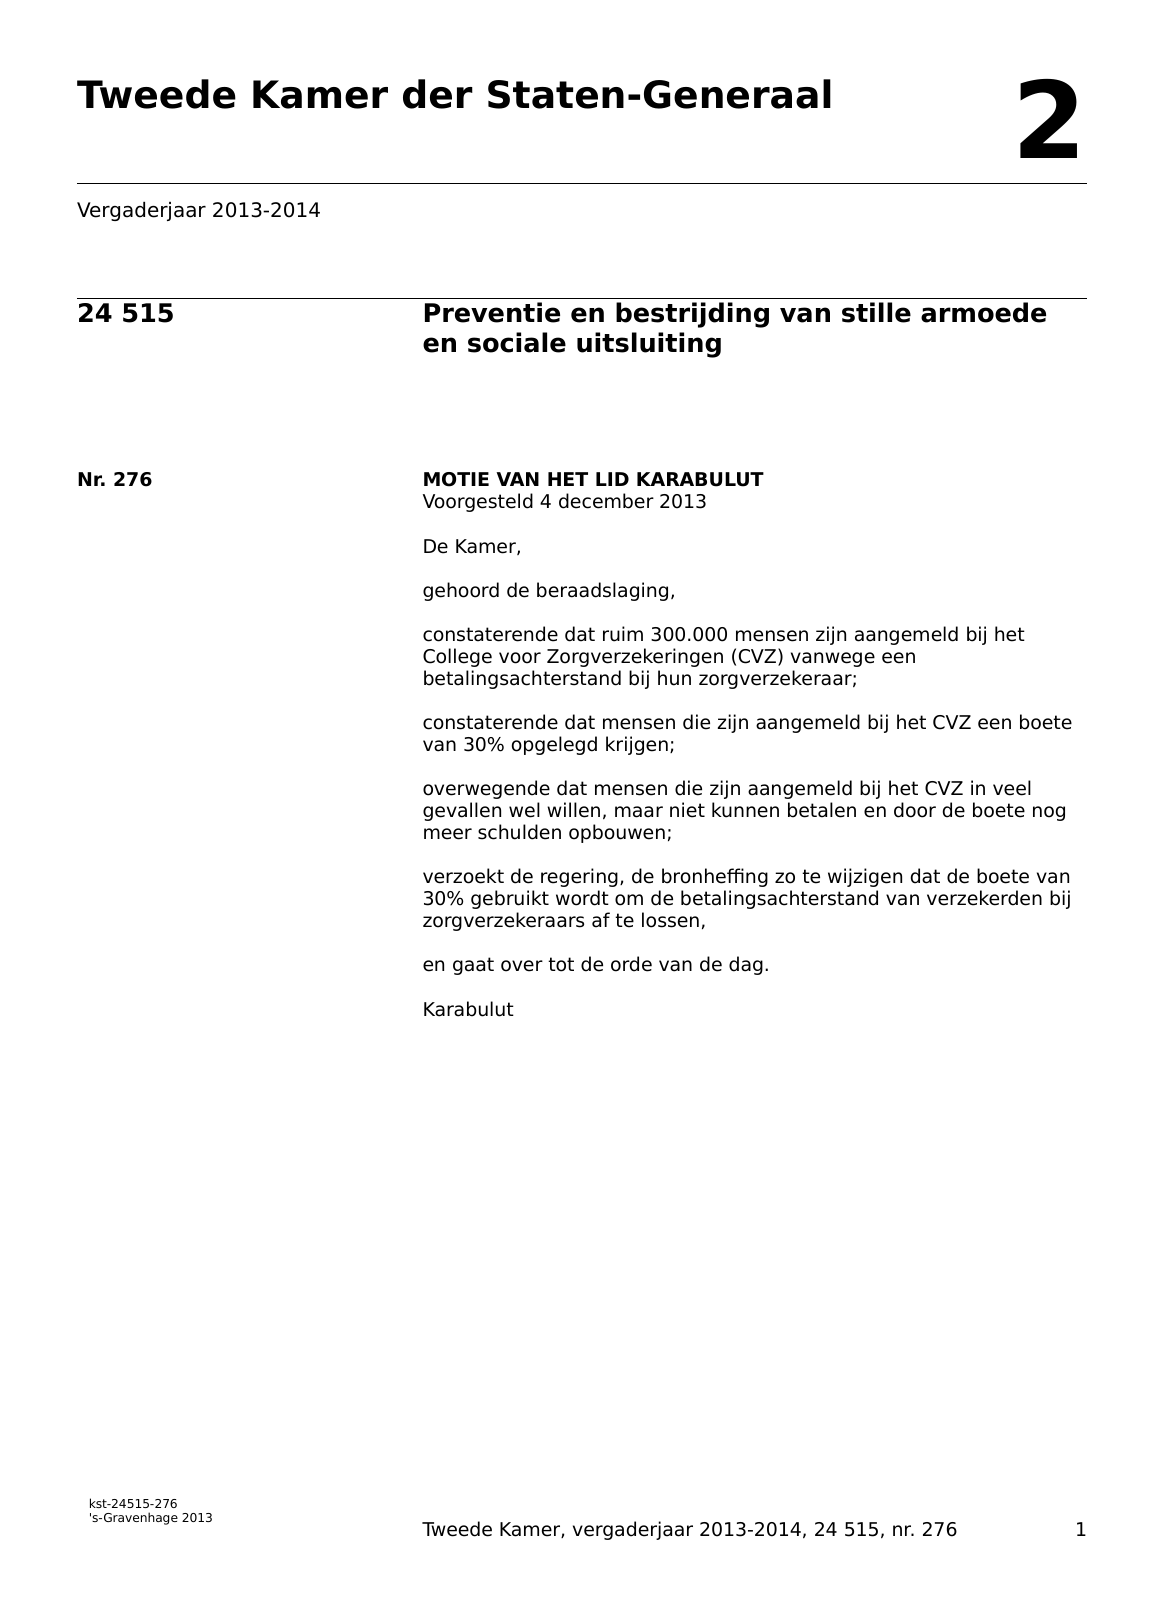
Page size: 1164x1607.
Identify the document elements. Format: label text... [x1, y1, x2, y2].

text De Kamer, [422, 536, 1087, 557]
subtitle 24 515 Preventie en bestrijding van stille armoede en sociale uitsluiting [77, 299, 1087, 358]
text constaterende dat ruim 300.000 mensen zijn aangemeld bij het College voor Zorgverzekeringen (CVZ) vanwege een betalingsachterstand bij hun zorgverzekeraar; [422, 624, 1087, 690]
table_header Tweede Kamer der Staten-Generaal [77, 59, 886, 183]
text overwegende dat mensen die zijn aangemeld bij het CVZ in veel gevallen wel willen, maar niet kunnen betalen en door de boete nog meer schulden opbouwen; [422, 778, 1087, 844]
text Voorgesteld 4 december 2013 [422, 491, 1087, 513]
text 's-Gravenhage 2013 [88, 1511, 323, 1525]
table_header 2 [886, 59, 1087, 183]
text en gaat over tot de orde van de dag. [422, 954, 1087, 976]
text gehoord de beraadslaging, [422, 580, 1087, 602]
text Karabulut [422, 998, 1087, 1021]
text verzoekt de regering, de bronheffing zo te wijzigen dat de boete van 30% gebruikt wordt om de betalingsachterstand van verzekerden bij zorgverzekeraars af te lossen, [422, 866, 1087, 932]
text constaterende dat mensen die zijn aangemeld bij het CVZ een boete van 30% opgelegd krijgen; [422, 712, 1087, 756]
table_cell Vergaderjaar 2013-2014 [77, 184, 1087, 298]
subtitle Nr. 276 MOTIE VAN HET LID KARABULUT [77, 469, 1087, 491]
text kst-24515-276 [88, 1497, 323, 1511]
